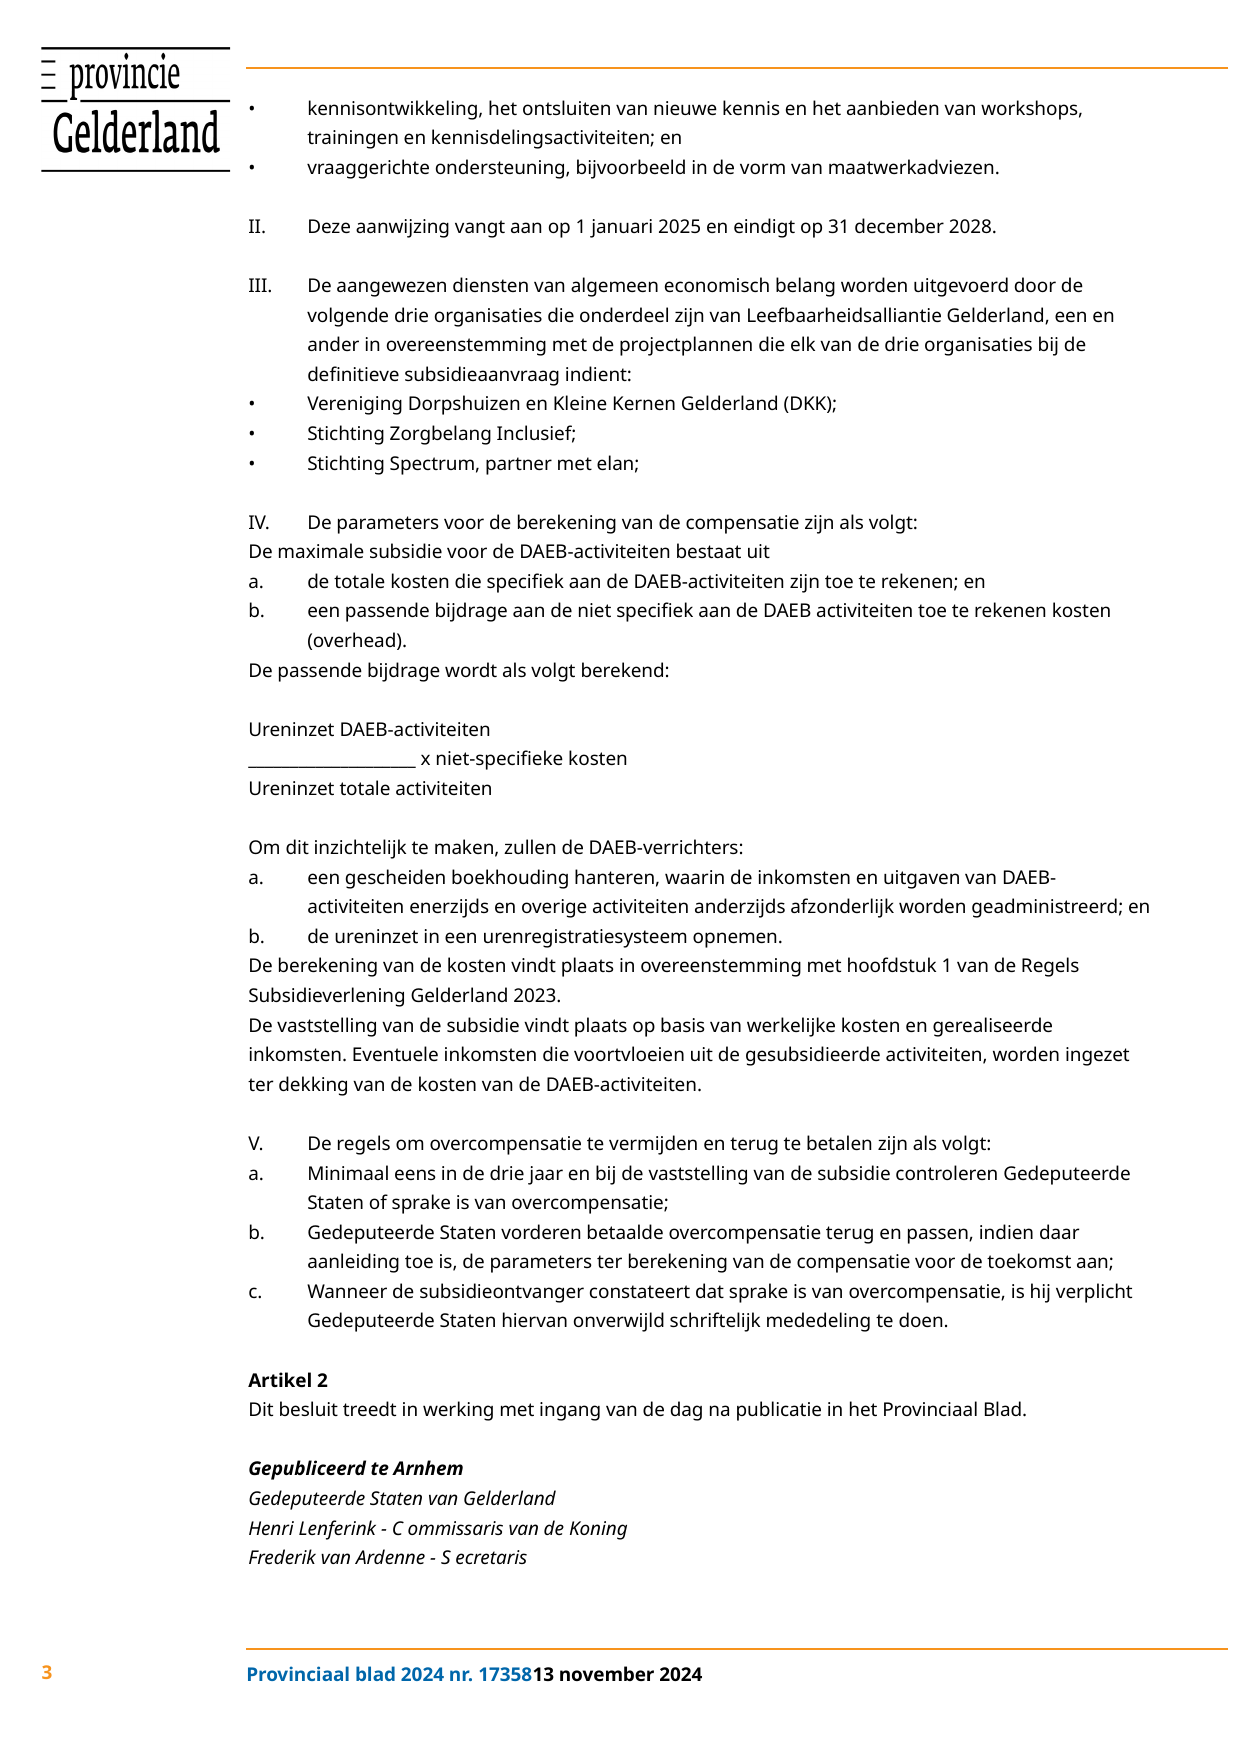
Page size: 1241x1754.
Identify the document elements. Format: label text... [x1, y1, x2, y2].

text Gedeputeerde Staten van Gelderland [248, 1485, 1152, 1511]
list De regels om overcompensatie te vermijden en terug te betalen zijn als volgt: [248, 1130, 1152, 1156]
list Minimaal eens in de drie jaar en bij de vaststelling van de subsidie controleren Gedeputeerde Staten of sprake is van overcompensatie; [248, 1160, 1152, 1215]
list Wanneer de subsidieontvanger constateert dat sprake is van overcompensatie, is hij verplicht Gedeputeerde Staten hiervan onverwijld schriftelijk mededeling te doen. [248, 1278, 1152, 1333]
list Vereniging Dorpshuizen en Kleine Kernen Gelderland (DKK); [248, 391, 1152, 416]
list een passende bijdrage aan de niet specifiek aan de DAEB activiteiten toe te rekenen kosten (overhead). [248, 598, 1152, 653]
text Frederik van Ardenne - S ecretaris [248, 1544, 1152, 1570]
text Ureninzet DAEB-activiteiten [248, 716, 1152, 742]
text Om dit inzichtelijk te maken, zullen de DAEB-verrichters: [248, 834, 1152, 860]
list De parameters voor de berekening van de compensatie zijn als volgt: [248, 509, 1152, 535]
text De maximale subsidie voor de DAEB-activiteiten bestaat uit [248, 538, 1152, 564]
list Stichting Zorgbelang Inclusief; [248, 420, 1152, 446]
text Artikel 2 [248, 1367, 1152, 1393]
text Dit besluit treedt in werking met ingang van de dag na publicatie in het Provinciaal Blad. [248, 1396, 1152, 1422]
list de ureninzet in een urenregistratiesysteem opnemen. [248, 923, 1152, 949]
list de totale kosten die specifiek aan de DAEB-activiteiten zijn toe te rekenen; en [248, 568, 1152, 594]
list Stichting Spectrum, partner met elan; [248, 450, 1152, 476]
list Gedeputeerde Staten vorderen betaalde overcompensatie terug en passen, indien daar aanleiding toe is, de parameters ter berekening van de compensatie voor de toekomst aan; [248, 1219, 1152, 1274]
list een gescheiden boekhouding hanteren, waarin de inkomsten en uitgaven van DAEB-activiteiten enerzijds en overige activiteiten anderzijds afzonderlijk worden geadministreerd; en [248, 864, 1152, 919]
list Deze aanwijzing vangt aan op 1 januari 2025 en eindigt op 31 december 2028. [248, 213, 1152, 239]
text Ureninzet totale activiteiten [248, 775, 1152, 801]
text Henri Lenferink - C ommissaris van de Koning [248, 1515, 1152, 1541]
list kennisontwikkeling, het ontsluiten van nieuwe kennis en het aanbieden van workshops, trainingen en kennisdelingsactiviteiten; en [248, 95, 1152, 150]
text Gepubliceerd te Arnhem [248, 1456, 1152, 1481]
list vraaggerichte ondersteuning, bijvoorbeeld in de vorm van maatwerkadviezen. [248, 154, 1152, 180]
text De berekening van de kosten vindt plaats in overeenstemming met hoofdstuk 1 van de Regels Subsidieverlening Gelderland 2023. [248, 953, 1152, 1008]
list De aangewezen diensten van algemeen economisch belang worden uitgevoerd door de volgende drie organisaties die onderdeel zijn van Leefbaarheidsalliantie Gelderland, een en ander in overeenstemming met de projectplannen die elk van de drie organisaties bij de definitieve subsidieaanvraag indient: [248, 272, 1152, 387]
picture [41, 47, 231, 172]
text De vaststelling van de subsidie vindt plaats op basis van werkelijke kosten en gerealiseerde inkomsten. Eventuele inkomsten die voortvloeien uit de gesubsidieerde activiteiten, worden ingezet ter dekking van de kosten van de DAEB-activiteiten. [248, 1012, 1152, 1097]
text De passende bijdrage wordt als volgt berekend: [248, 657, 1152, 683]
text ____________________ x niet-specifieke kosten [248, 746, 1152, 771]
